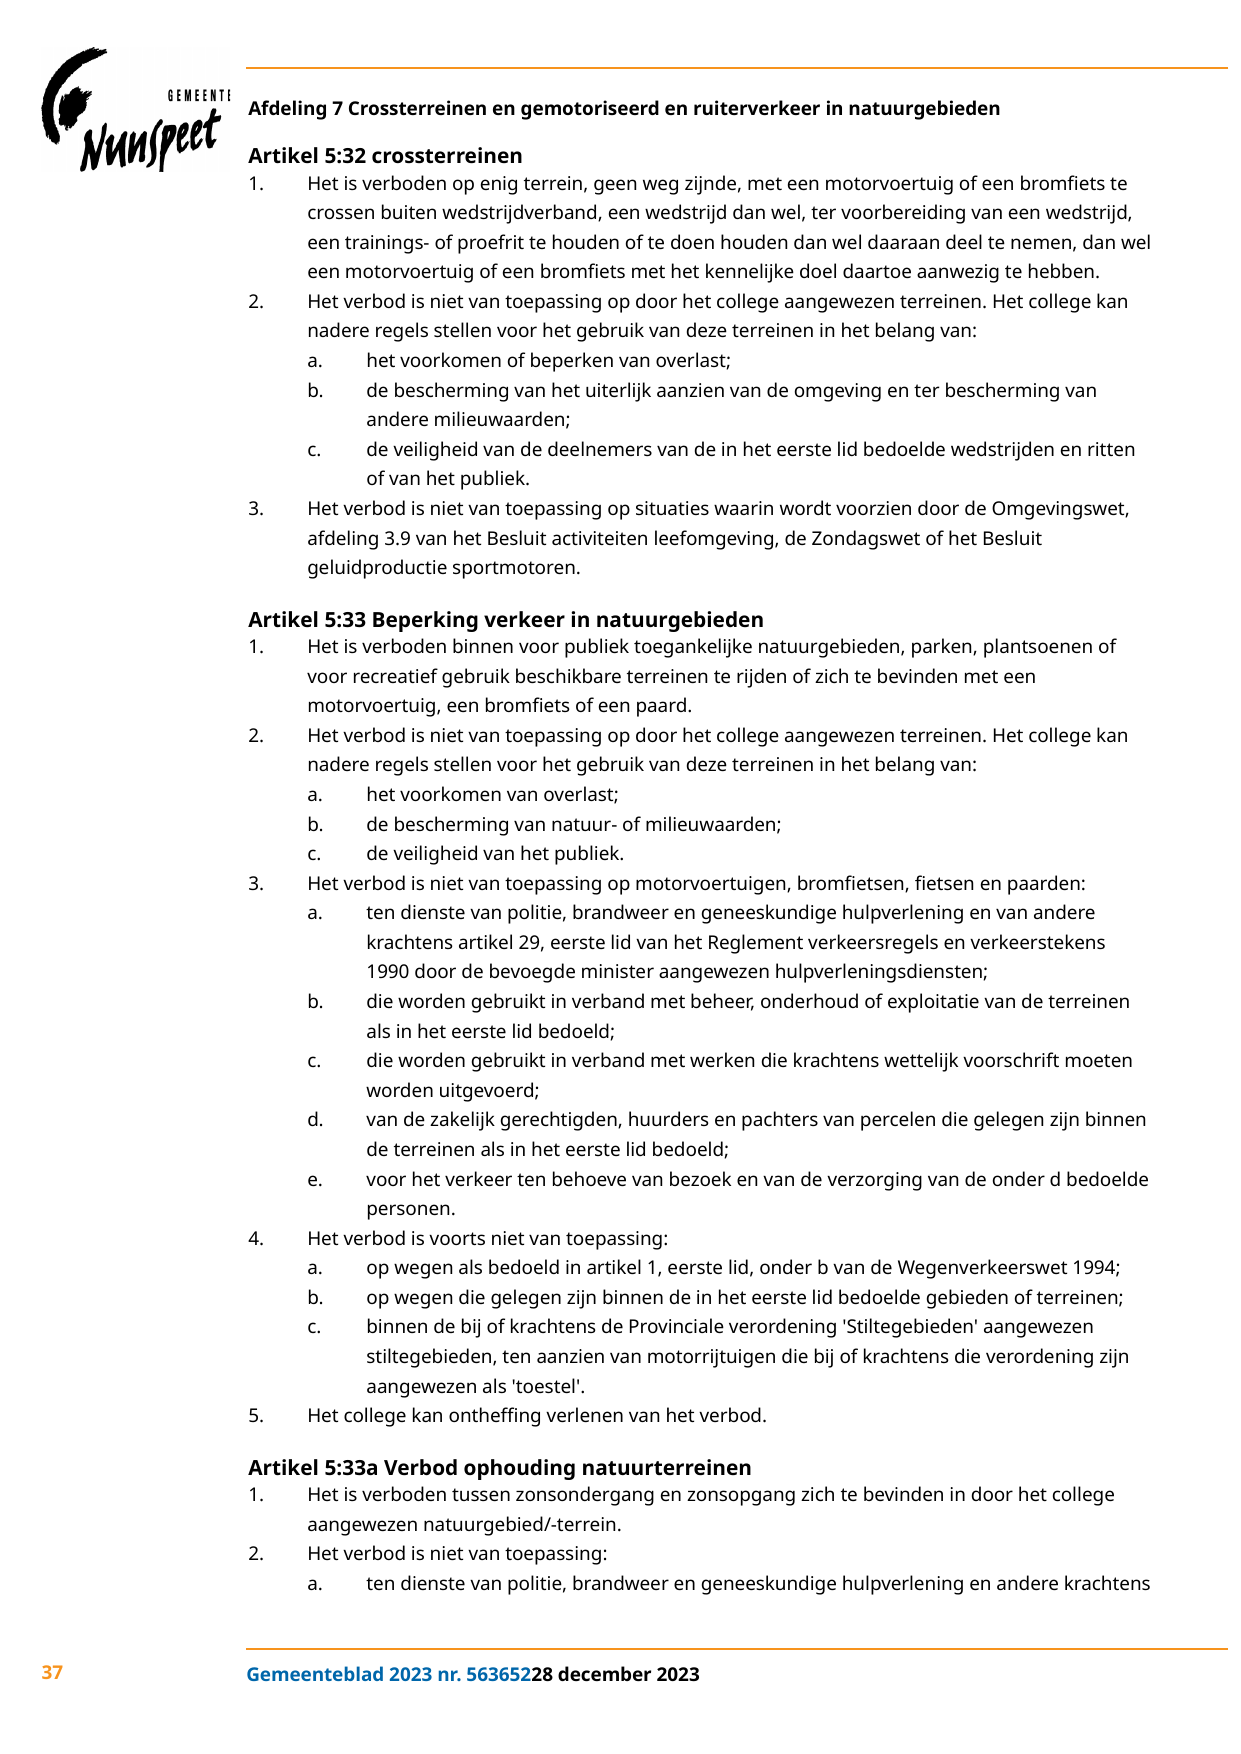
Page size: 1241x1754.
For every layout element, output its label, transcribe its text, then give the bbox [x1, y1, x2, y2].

text Afdeling 7 Crossterreinen en gemotoriseerd en ruiterverkeer in natuurgebieden [248, 95, 1152, 121]
text Artikel 5:32 crossterreinen [248, 141, 1152, 170]
list Het verbod is niet van toepassing: [248, 1540, 1152, 1566]
list van de zakelijk gerechtigden, huurders en pachters van percelen die gelegen zijn binnen de terreinen als in het eerste lid bedoeld; [307, 1107, 1152, 1162]
list Het is verboden tussen zonsondergang en zonsopgang zich te bevinden in door het college aangewezen natuurgebied/-terrein. [248, 1481, 1152, 1537]
list het voorkomen van overlast; [307, 781, 1152, 807]
list Het verbod is niet van toepassing op door het college aangewezen terreinen. Het college kan nadere regels stellen voor het gebruik van deze terreinen in het belang van: [248, 288, 1152, 343]
list ten dienste van politie, brandweer en geneeskundige hulpverlening en van andere krachtens artikel 29, eerste lid van het Reglement verkeersregels en verkeerstekens 1990 door de bevoegde minister aangewezen hulpverleningsdiensten; [307, 899, 1152, 984]
list op wegen als bedoeld in artikel 1, eerste lid, onder b van de Wegenverkeerswet 1994; [307, 1254, 1152, 1280]
list de veiligheid van de deelnemers van de in het eerste lid bedoelde wedstrijden en ritten of van het publiek. [307, 436, 1152, 491]
list Het college kan ontheffing verlenen van het verbod. [248, 1402, 1152, 1428]
list die worden gebruikt in verband met werken die krachtens wettelijk voorschrift moeten worden uitgevoerd; [307, 1047, 1152, 1103]
list Het verbod is niet van toepassing op door het college aangewezen terreinen. Het college kan nadere regels stellen voor het gebruik van deze terreinen in het belang van: [248, 722, 1152, 777]
list Het is verboden op enig terrein, geen weg zijnde, met een motorvoertuig of een bromfiets te crossen buiten wedstrijdverband, een wedstrijd dan wel, ter voorbereiding van een wedstrijd, een trainings- of proefrit te houden of te doen houden dan wel daaraan deel te nemen, dan wel een motorvoertuig of een bromfiets met het kennelijke doel daartoe aanwezig te hebben. [248, 170, 1152, 284]
text Artikel 5:33a Verbod ophouding natuurterreinen [248, 1453, 1152, 1481]
list Het is verboden binnen voor publiek toegankelijke natuurgebieden, parken, plantsoenen of voor recreatief gebruik beschikbare terreinen te rijden of zich te bevinden met een motorvoertuig, een bromfiets of een paard. [248, 633, 1152, 718]
picture [41, 47, 231, 172]
text Artikel 5:33 Beperking verkeer in natuurgebieden [248, 605, 1152, 633]
list Het verbod is niet van toepassing op motorvoertuigen, bromfietsen, fietsen en paarden: [248, 870, 1152, 896]
list het voorkomen of beperken van overlast; [307, 347, 1152, 373]
list de bescherming van natuur- of milieuwaarden; [307, 811, 1152, 836]
list Het verbod is niet van toepassing op situaties waarin wordt voorzien door de Omgevingswet, afdeling 3.9 van het Besluit activiteiten leefomgeving, de Zondagswet of het Besluit geluidproductie sportmotoren. [248, 495, 1152, 580]
list binnen de bij of krachtens de Provinciale verordening 'Stiltegebieden' aangewezen stiltegebieden, ten aanzien van motorrijtuigen die bij of krachtens die verordening zijn aangewezen als 'toestel'. [307, 1314, 1152, 1398]
list die worden gebruikt in verband met beheer, onderhoud of exploitatie van de terreinen als in het eerste lid bedoeld; [307, 988, 1152, 1043]
list ten dienste van politie, brandweer en geneeskundige hulpverlening en andere krachtens [307, 1570, 1152, 1596]
list voor het verkeer ten behoeve van bezoek en van de verzorging van de onder d bedoelde personen. [307, 1166, 1152, 1221]
list op wegen die gelegen zijn binnen de in het eerste lid bedoelde gebieden of terreinen; [307, 1284, 1152, 1310]
list de veiligheid van het publiek. [307, 840, 1152, 866]
list de bescherming van het uiterlijk aanzien van de omgeving en ter bescherming van andere milieuwaarden; [307, 377, 1152, 432]
list Het verbod is voorts niet van toepassing: [248, 1225, 1152, 1251]
